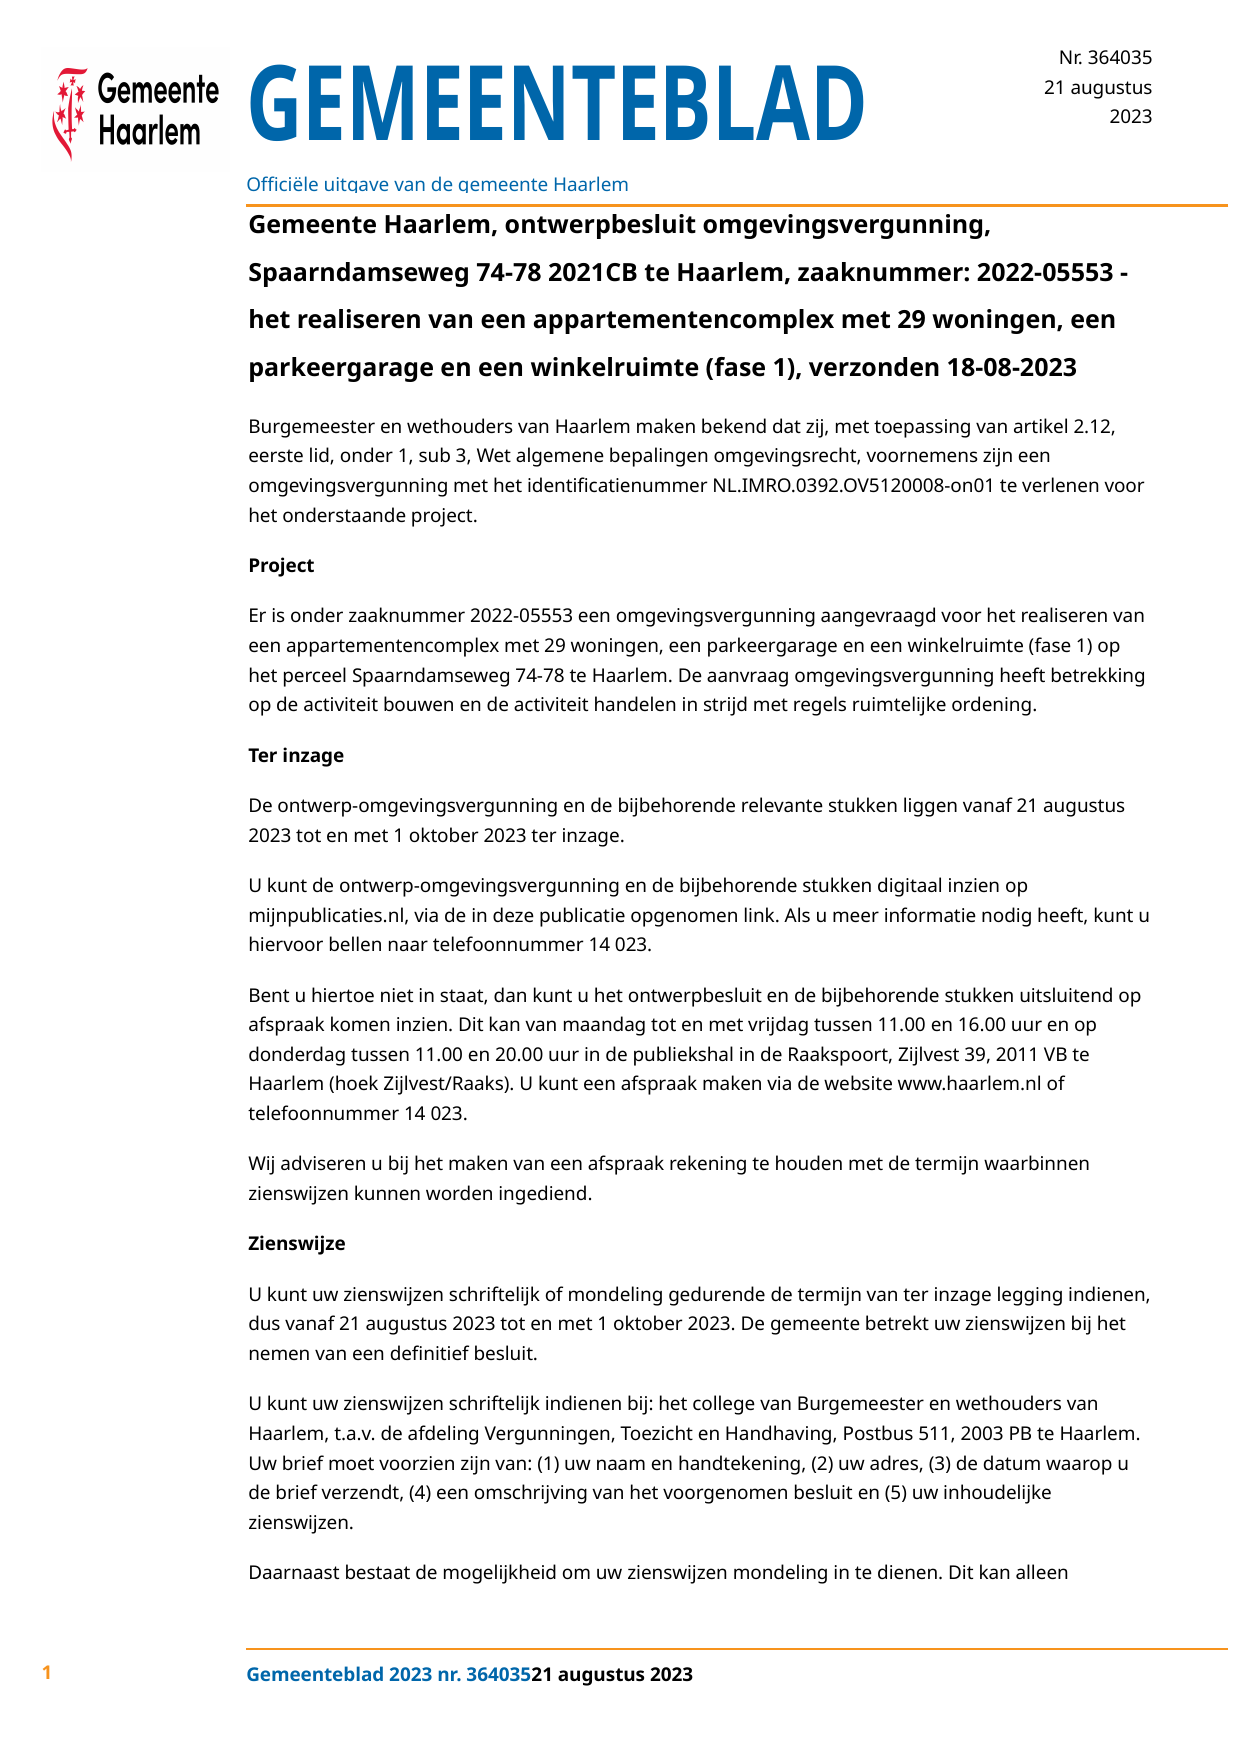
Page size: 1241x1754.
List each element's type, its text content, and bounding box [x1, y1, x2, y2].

text Gemeente Haarlem, ontwerpbesluit omgevingsvergunning, Spaarndamseweg 74-78 2021CB te Haarlem, zaaknummer: 2022-05553 - het realiseren van een appartementencomplex met 29 woningen, een parkeergarage en een winkelruimte (fase 1), verzonden 18-08-2023 [248, 207, 1152, 384]
text Ter inzage [248, 742, 1152, 768]
text Daarnaast bestaat de mogelijkheid om uw zienswijzen mondeling in te dienen. Dit kan alleen [248, 1559, 1152, 1585]
text U kunt uw zienswijzen schriftelijk of mondeling gedurende de termijn van ter inzage legging indienen, dus vanaf 21 augustus 2023 tot en met 1 oktober 2023. De gemeente betrekt uw zienswijzen bij het nemen van een definitief besluit. [248, 1281, 1152, 1366]
text Bent u hiertoe niet in staat, dan kunt u het ontwerpbesluit en de bijbehorende stukken uitsluitend op afspraak komen inzien. Dit kan van maandag tot en met vrijdag tussen 11.00 en 16.00 uur en op donderdag tussen 11.00 en 20.00 uur in de publiekshal in de Raakspoort, Zijlvest 39, 2011 VB te Haarlem (hoek Zijlvest/Raaks). U kunt een afspraak maken via de website www.haarlem.nl of telefoonnummer 14 023. [248, 982, 1152, 1126]
text Wij adviseren u bij het maken van een afspraak rekening te houden met de termijn waarbinnen zienswijzen kunnen worden ingediend. [248, 1151, 1152, 1206]
text Burgemeester en wethouders van Haarlem maken bekend dat zij, met toepassing van artikel 2.12, eerste lid, onder 1, sub 3, Wet algemene bepalingen omgevingsrecht, voornemens zijn een omgevingsvergunning met het identificatienummer NL.IMRO.0392.OV5120008-on01 te verlenen voor het onderstaande project. [248, 413, 1152, 528]
text Zienswijze [248, 1231, 1152, 1256]
text U kunt de ontwerp-omgevingsvergunning en de bijbehorende stukken digitaal inzien op mijnpublicaties.nl, via de in deze publicatie opgenomen link. Als u meer informatie nodig heeft, kunt u hiervoor bellen naar telefoonnummer 14 023. [248, 872, 1152, 957]
text Er is onder zaaknummer 2022-05553 een omgevingsvergunning aangevraagd voor het realiseren van een appartementencomplex met 29 woningen, een parkeergarage en een winkelruimte (fase 1) op het perceel Spaarndamseweg 74-78 te Haarlem. De aanvraag omgevingsvergunning heeft betrekking op de activiteit bouwen en de activiteit handelen in strijd met regels ruimtelijke ordening. [248, 603, 1152, 717]
picture [41, 47, 231, 172]
text U kunt uw zienswijzen schriftelijk indienen bij: het college van Burgemeester en wethouders van Haarlem, t.a.v. de afdeling Vergunningen, Toezicht en Handhaving, Postbus 511, 2003 PB te Haarlem. Uw brief moet voorzien zijn van: (1) uw naam en handtekening, (2) uw adres, (3) de datum waarop u de brief verzendt, (4) een omschrijving van het voorgenomen besluit en (5) uw inhoudelijke zienswijzen. [248, 1391, 1152, 1535]
text Project [248, 552, 1152, 578]
text De ontwerp-omgevingsvergunning en de bijbehorende relevante stukken liggen vanaf 21 augustus 2023 tot en met 1 oktober 2023 ter inzage. [248, 792, 1152, 848]
